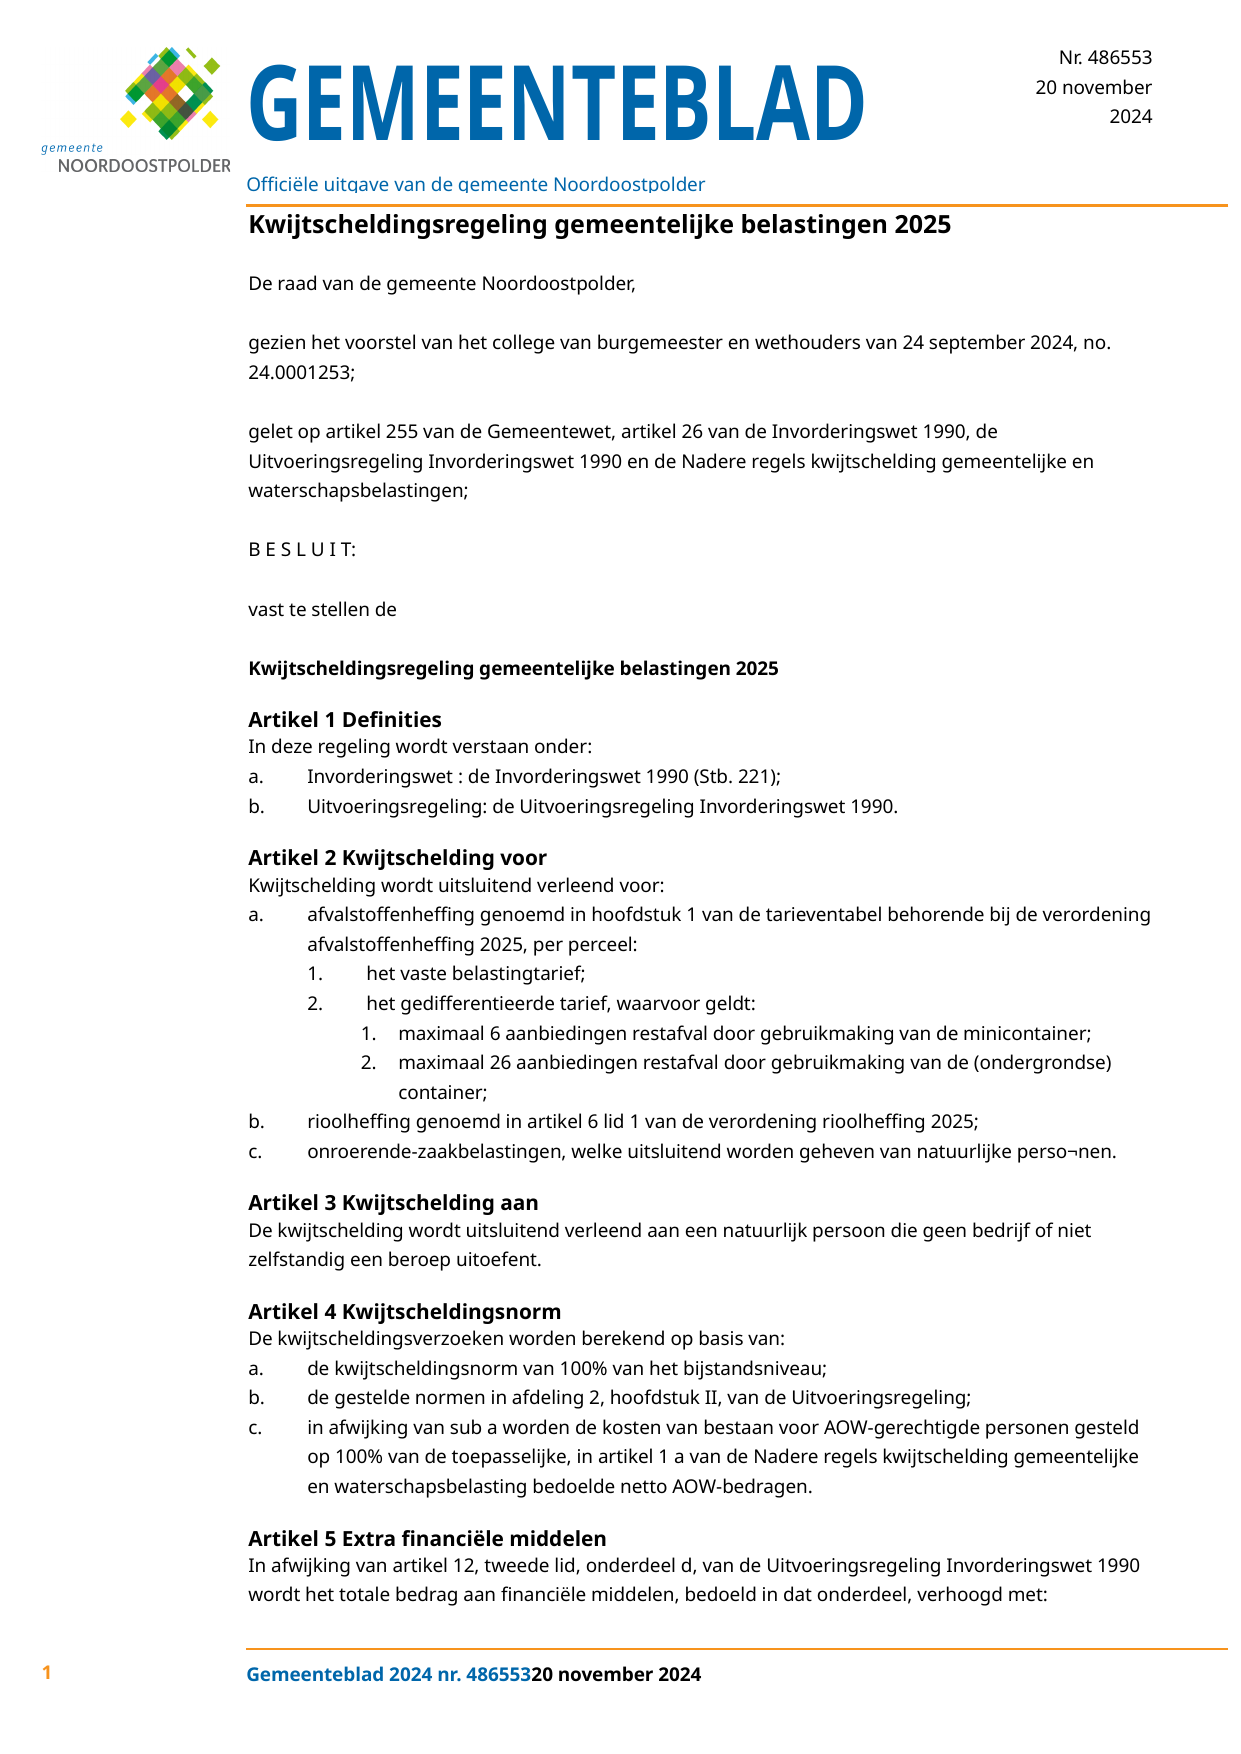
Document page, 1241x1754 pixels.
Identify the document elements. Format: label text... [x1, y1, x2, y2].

list Uitvoeringsregeling: de Uitvoeringsregeling Invorderingswet 1990. [248, 793, 1152, 819]
list afvalstoffenheffing genoemd in hoofdstuk 1 van de tarieventabel behorende bij de verordening afvalstoffenheffing 2025, per perceel: [248, 901, 1152, 957]
text Artikel 4 Kwijtscheldingsnorm [248, 1297, 1152, 1325]
text gezien het voorstel van het college van burgemeester en wethouders van 24 september 2024, no. 24.0001253; [248, 329, 1152, 385]
list het vaste belastingtarief; [307, 961, 1152, 986]
list de gestelde normen in afdeling 2, hoofdstuk II, van de Uitvoeringsregeling; [248, 1384, 1152, 1410]
text Kwijtscheldingsregeling gemeentelijke belastingen 2025 [248, 207, 1152, 241]
list het gedifferentieerde tarief, waarvoor geldt: [307, 990, 1152, 1016]
list maximaal 26 aanbiedingen restafval door gebruikmaking van de (ondergrondse) container; [361, 1049, 1152, 1104]
text Kwijtschelding wordt uitsluitend verleend voor: [248, 872, 1152, 897]
text De kwijtschelding wordt uitsluitend verleend aan een natuurlijk persoon die geen bedrijf of niet zelfstandig een beroep uitoefent. [248, 1217, 1152, 1272]
list in afwijking van sub a worden de kosten van bestaan voor AOW-gerechtigde personen gesteld op 100% van de toepasselijke, in artikel 1 a van de Nadere regels kwijtschelding gemeentelijke en waterschapsbelasting bedoelde netto AOW-bedragen. [248, 1414, 1152, 1499]
text Artikel 3 Kwijtschelding aan [248, 1188, 1152, 1217]
text Artikel 2 Kwijtschelding voor [248, 843, 1152, 872]
text Kwijtscheldingsregeling gemeentelijke belastingen 2025 [248, 655, 1152, 681]
picture [41, 47, 231, 172]
list onroerende-zaakbelastingen, welke uitsluitend worden geheven van natuurlijke perso¬nen. [248, 1138, 1152, 1164]
text De raad van de gemeente Noordoostpolder, [248, 270, 1152, 296]
text Artikel 1 Definities [248, 705, 1152, 734]
list de kwijtscheldingsnorm van 100% van het bijstandsniveau; [248, 1355, 1152, 1381]
text gelet op artikel 255 van de Gemeentewet, artikel 26 van de Invorderingswet 1990, de Uitvoeringsregeling Invorderingswet 1990 en de Nadere regels kwijtschelding gemeentelijke en waterschapsbelastingen; [248, 418, 1152, 503]
list Invorderingswet : de Invorderingswet 1990 (Stb. 221); [248, 763, 1152, 789]
text vast te stellen de [248, 596, 1152, 621]
list rioolheffing genoemd in artikel 6 lid 1 van de verordening rioolheffing 2025; [248, 1108, 1152, 1134]
text De kwijtscheldingsverzoeken worden berekend op basis van: [248, 1325, 1152, 1351]
text In deze regeling wordt verstaan onder: [248, 734, 1152, 759]
text In afwijking van artikel 12, tweede lid, onderdeel d, van de Uitvoeringsregeling Invorderingswet 1990 wordt het totale bedrag aan financiële middelen, bedoeld in dat onderdeel, verhoogd met: [248, 1552, 1152, 1607]
list maximaal 6 aanbiedingen restafval door gebruikmaking van de minicontainer; [361, 1020, 1152, 1045]
text Artikel 5 Extra financiële middelen [248, 1524, 1152, 1552]
text B E S L U I T: [248, 537, 1152, 562]
